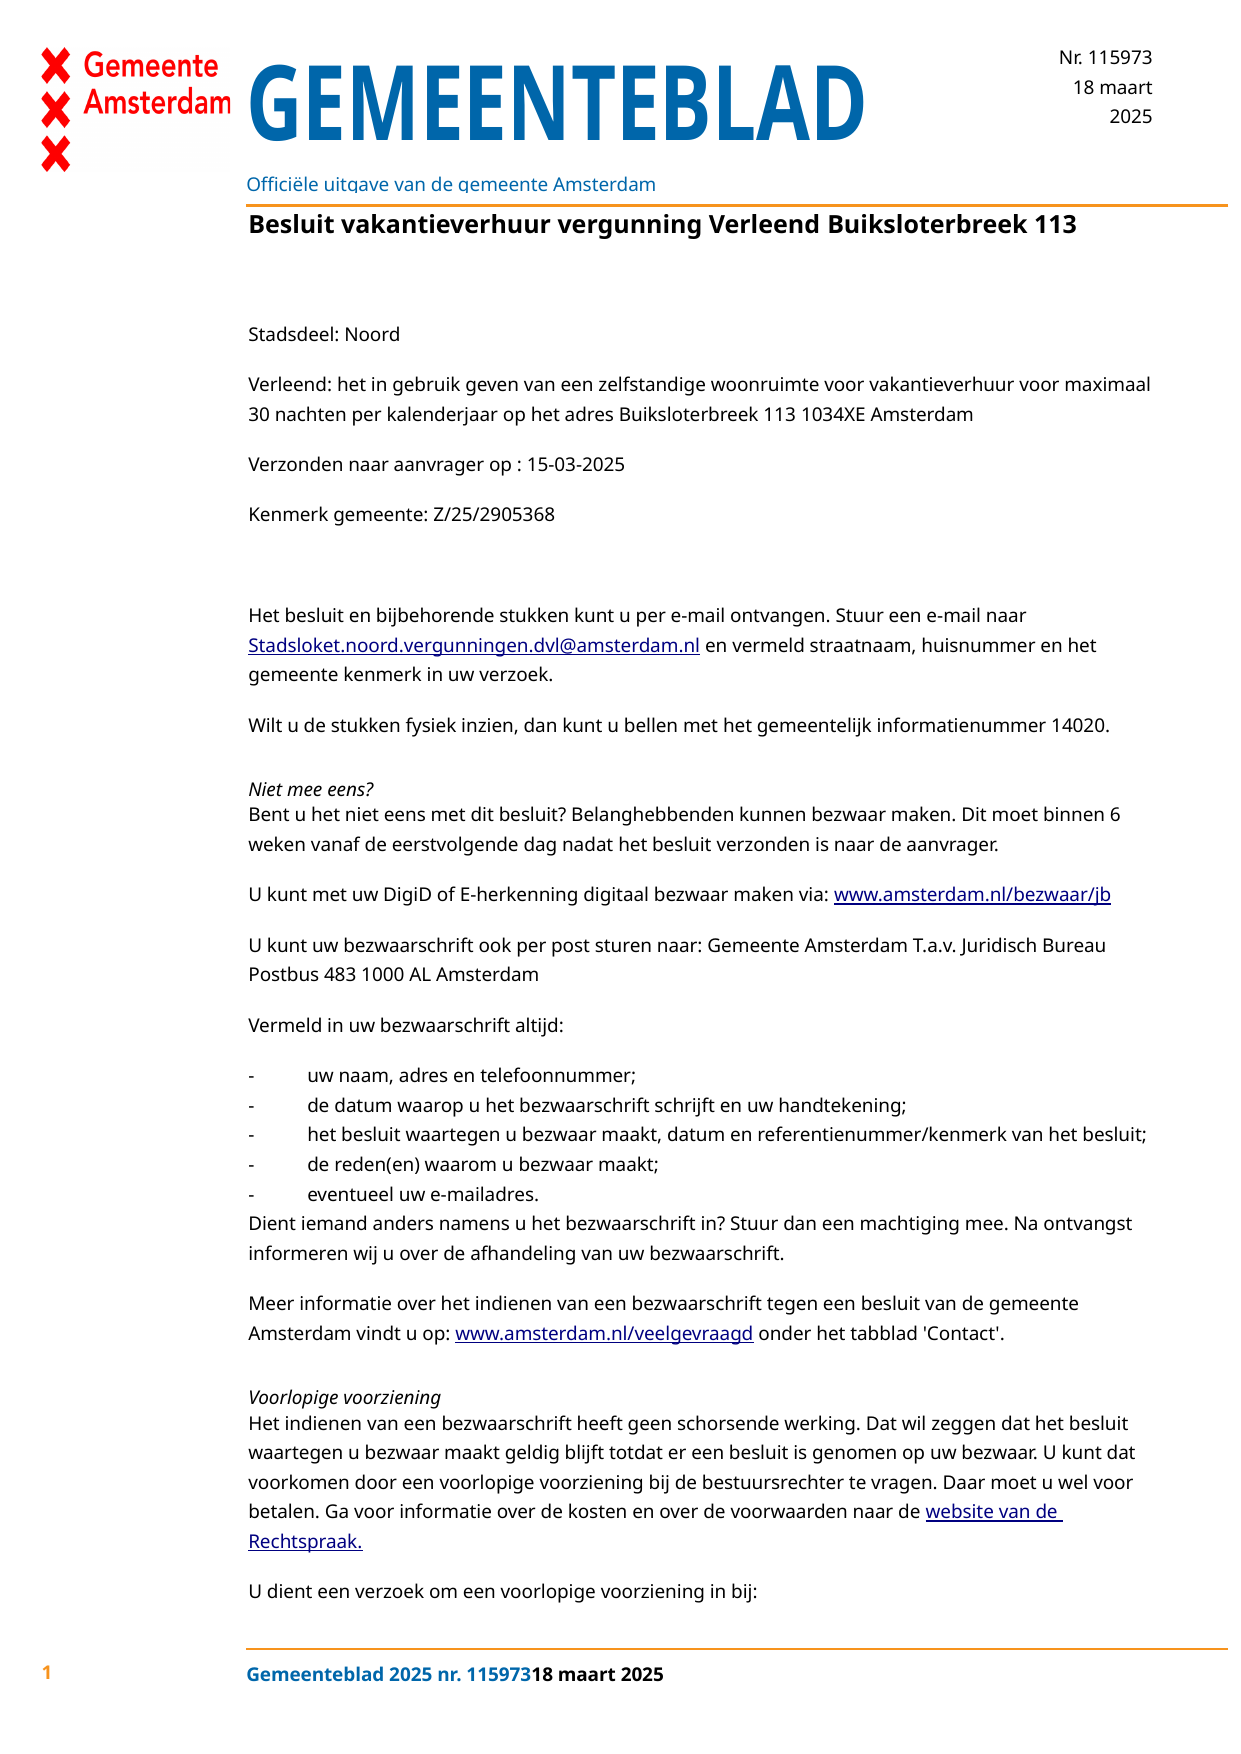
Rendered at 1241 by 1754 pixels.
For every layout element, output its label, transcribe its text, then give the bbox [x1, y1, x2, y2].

text Wilt u de stukken fysiek inzien, dan kunt u bellen met het gemeentelijk informatienummer 14020. [248, 712, 1152, 738]
list het besluit waartegen u bezwaar maakt, datum en referentienummer/kenmerk van het besluit; [248, 1122, 1152, 1147]
text Stadsdeel: Noord [248, 321, 1152, 346]
text Het besluit en bijbehorende stukken kunt u per e-mail ontvangen. Stuur een e-mail naar Stadsloket.noord.vergunningen.dvl@amsterdam.nl en vermeld straatnaam, huisnummer en het gemeente kenmerk in uw verzoek. [248, 602, 1152, 687]
picture [41, 47, 231, 172]
text Kenmerk gemeente: Z/25/2905368 [248, 502, 1152, 527]
list de reden(en) waarom u bezwaar maakt; [248, 1151, 1152, 1177]
text Het indienen van een bezwaarschrift heeft geen schorsende werking. Dat wil zeggen dat het besluit waartegen u bezwaar maakt geldig blijft totdat er een besluit is genomen op uw bezwaar. U kunt dat voorkomen door een voorlopige voorziening bij de bestuursrechter te vragen. Daar moet u wel voor betalen. Ga voor informatie over de kosten en over de voorwaarden naar de website van de Rechtspraak. [248, 1410, 1152, 1554]
list uw naam, adres en telefoonnummer; [248, 1062, 1152, 1088]
text Niet mee eens? [248, 776, 1152, 802]
text Verzonden naar aanvrager op : 15-03-2025 [248, 451, 1152, 477]
text Voorlopige voorziening [248, 1384, 1152, 1410]
text Dient iemand anders namens u het bezwaarschrift in? Stuur dan een machtiging mee. Na ontvangst informeren wij u over de afhandeling van uw bezwaarschrift. [248, 1210, 1152, 1266]
text U kunt met uw DigiD of E-herkenning digitaal bezwaar maken via: www.amsterdam.nl/bezwaar/jb [248, 882, 1152, 907]
text Bent u het niet eens met dit besluit? Belanghebbenden kunnen bezwaar maken. Dit moet binnen 6 weken vanaf de eerstvolgende dag nadat het besluit verzonden is naar de aanvrager. [248, 802, 1152, 857]
text Besluit vakantieverhuur vergunning Verleend Buiksloterbreek 113 [248, 207, 1152, 241]
text U dient een verzoek om een voorlopige voorziening in bij: [248, 1578, 1152, 1604]
text Verleend: het in gebruik geven van een zelfstandige woonruimte voor vakantieverhuur voor maximaal 30 nachten per kalenderjaar op het adres Buiksloterbreek 113 1034XE Amsterdam [248, 371, 1152, 426]
text U kunt uw bezwaarschrift ook per post sturen naar: Gemeente Amsterdam T.a.v. Juridisch Bureau Postbus 483 1000 AL Amsterdam [248, 932, 1152, 987]
text Meer informatie over het indienen van een bezwaarschrift tegen een besluit van de gemeente Amsterdam vindt u op: www.amsterdam.nl/veelgevraagd onder het tabblad 'Contact'. [248, 1290, 1152, 1346]
list de datum waarop u het bezwaarschrift schrijft en uw handtekening; [248, 1092, 1152, 1118]
list eventueel uw e-mailadres. [248, 1181, 1152, 1207]
text Vermeld in uw bezwaarschrift altijd: [248, 1012, 1152, 1038]
